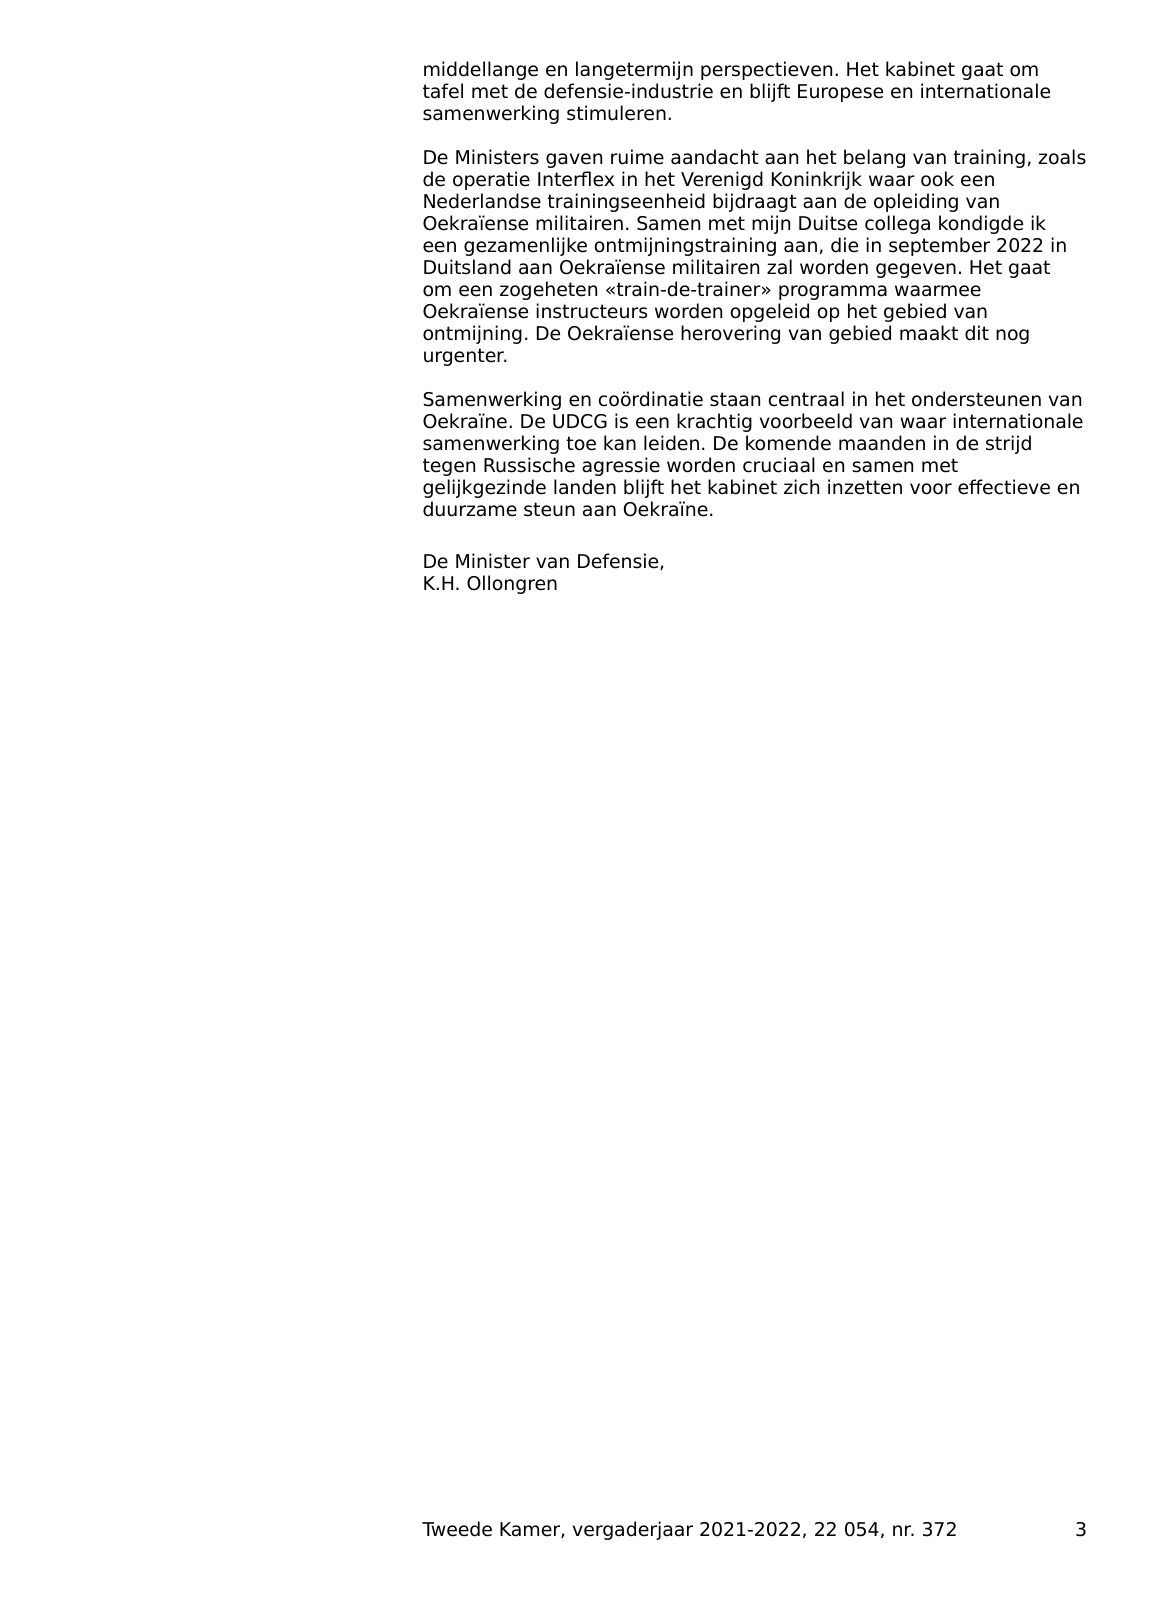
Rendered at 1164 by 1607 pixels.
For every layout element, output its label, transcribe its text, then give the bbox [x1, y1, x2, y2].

text De Minister van Defensie, K.H. Ollongren [422, 551, 1087, 595]
text Samenwerking en coördinatie staan centraal in het ondersteunen van Oekraïne. De UDCG is een krachtig voorbeeld van waar internationale samenwerking toe kan leiden. De komende maanden in de strijd tegen Russische agressie worden cruciaal en samen met gelijkgezinde landen blijft het kabinet zich inzetten voor effectieve en duurzame steun aan Oekraïne. [422, 389, 1087, 521]
text De Ministers gaven ruime aandacht aan het belang van training, zoals de operatie Interflex in het Verenigd Koninkrijk waar ook een Nederlandse trainingseenheid bijdraagt aan de opleiding van Oekraïense militairen. Samen met mijn Duitse collega kondigde ik een gezamenlijke ontmijningstraining aan, die in september 2022 in Duitsland aan Oekraïense militairen zal worden gegeven. Het gaat om een zogeheten «train-de-trainer» programma waarmee Oekraïense instructeurs worden opgeleid op het gebied van ontmijning. De Oekraïense herovering van gebied maakt dit nog urgenter. [422, 147, 1087, 367]
text middellange en langetermijn perspectieven. Het kabinet gaat om tafel met de defensie-industrie en blijft Europese en internationale samenwerking stimuleren. [422, 59, 1087, 125]
